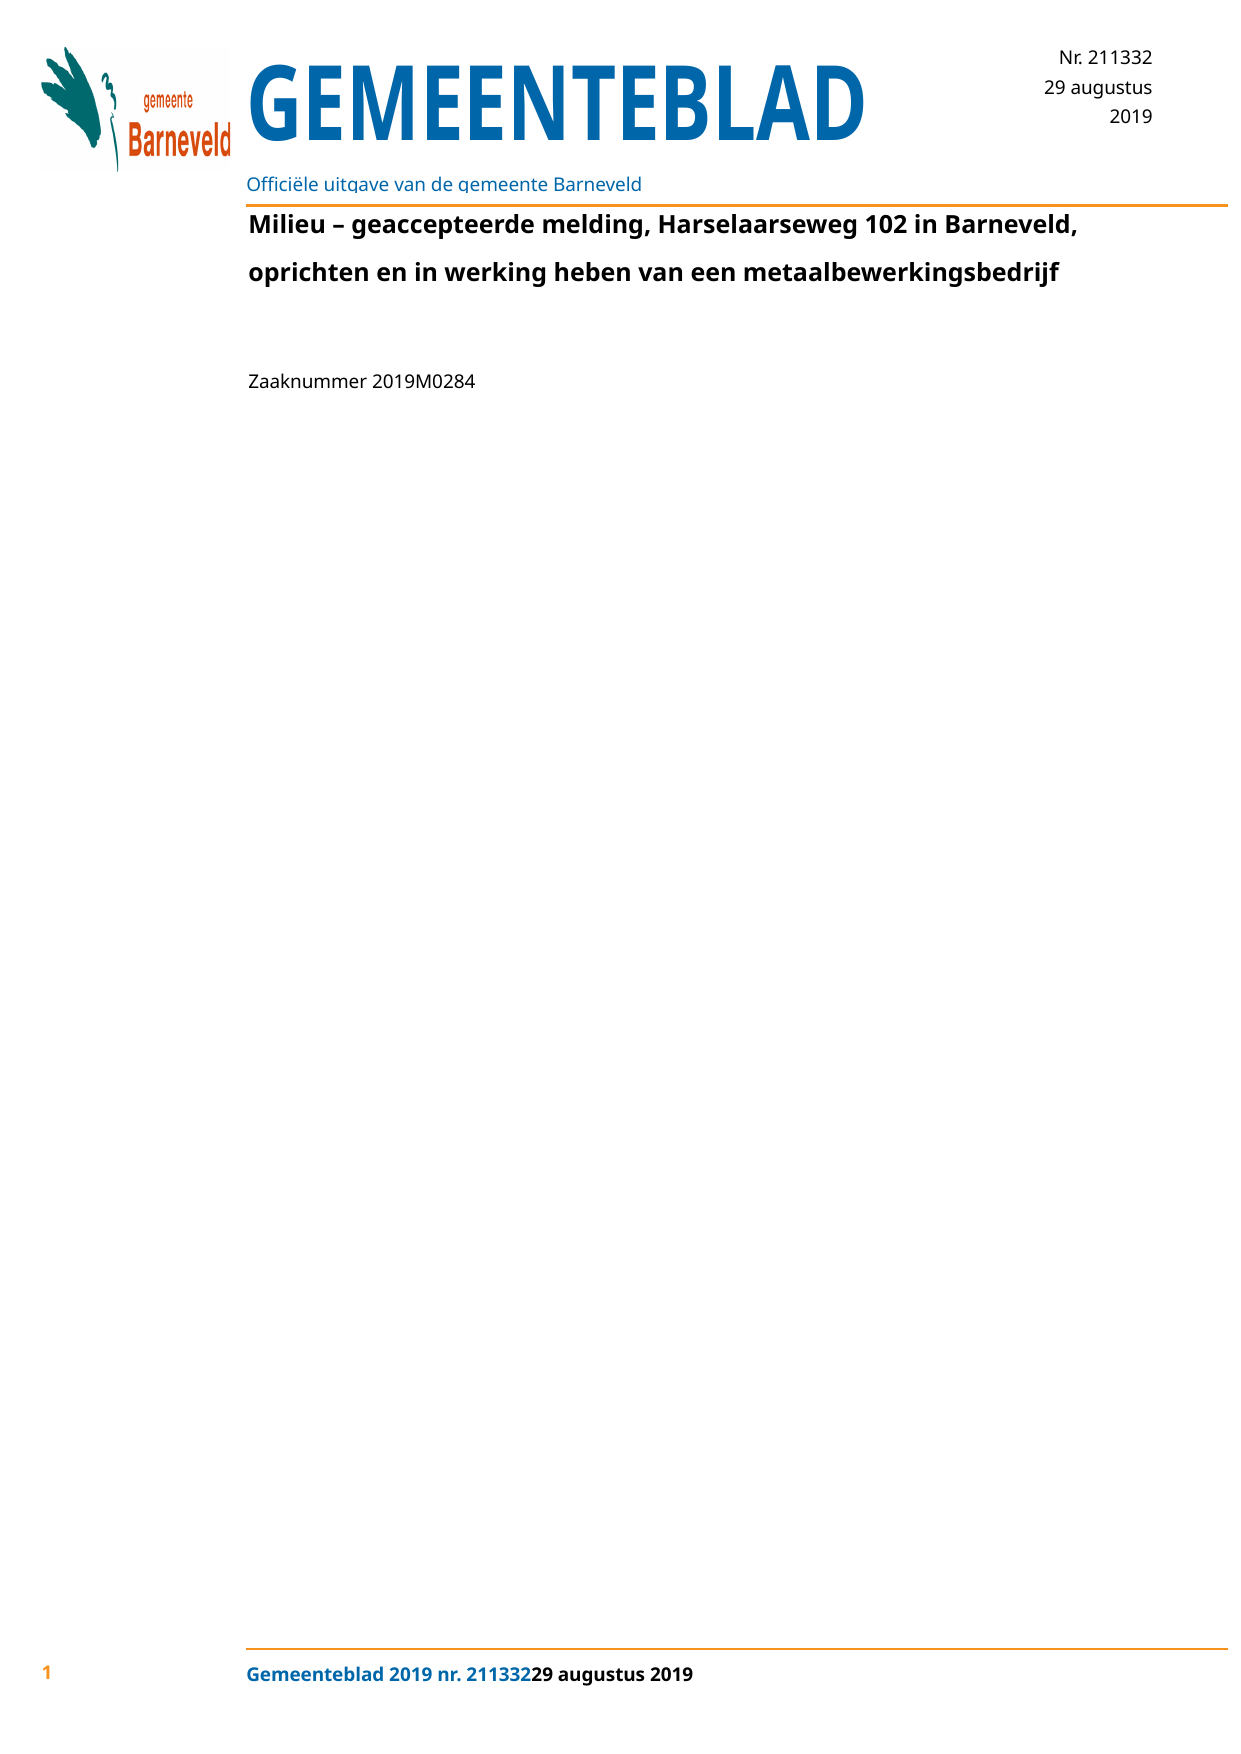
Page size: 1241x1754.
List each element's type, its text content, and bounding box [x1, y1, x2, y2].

text Zaaknummer 2019M0284 [248, 368, 1152, 394]
text Milieu – geaccepteerde melding, Harselaarseweg 102 in Barneveld, oprichten en in werking heben van een metaalbewerkingsbedrijf [248, 207, 1152, 288]
picture [41, 47, 231, 172]
